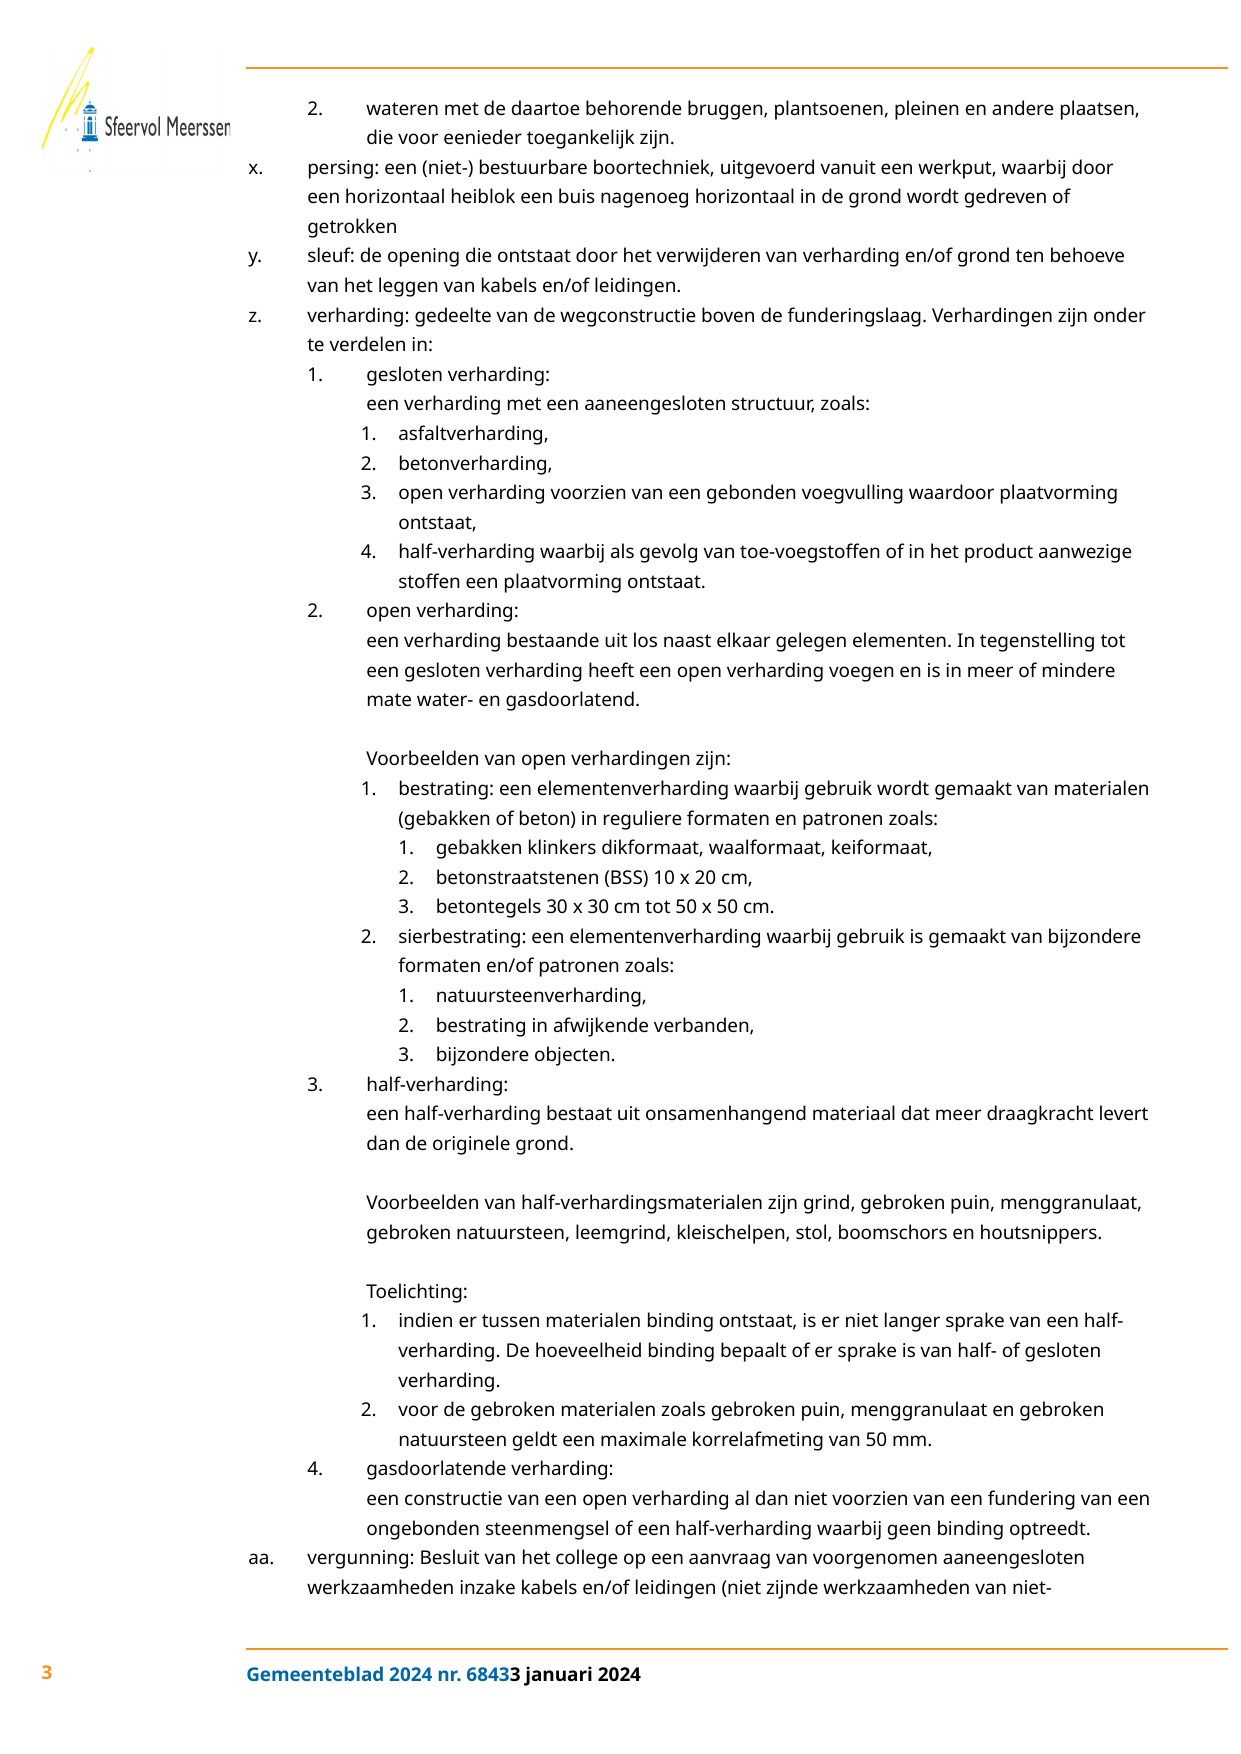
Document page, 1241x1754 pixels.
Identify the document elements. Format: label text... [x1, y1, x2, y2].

list asfaltverharding, [361, 420, 1152, 446]
list betonstraatstenen (BSS) 10 x 20 cm, [398, 864, 1152, 890]
picture [41, 47, 231, 172]
list bestrating in afwijkende verbanden, [398, 1012, 1152, 1038]
list bestrating: een elementenverharding waarbij gebruik wordt gemaakt van materialen (gebakken of beton) in reguliere formaten en patronen zoals: [361, 775, 1152, 831]
list wateren met de daartoe behorende bruggen, plantsoenen, pleinen en andere plaatsen, die voor eenieder toegankelijk zijn. [307, 95, 1152, 150]
list sierbestrating: een elementenverharding waarbij gebruik is gemaakt van bijzondere formaten en/of patronen zoals: [361, 923, 1152, 978]
list open verharding: [307, 598, 1152, 623]
list voor de gebroken materialen zoals gebroken puin, menggranulaat en gebroken natuursteen geldt een maximale korrelafmeting van 50 mm. [361, 1396, 1152, 1452]
list Toelichting: [307, 1278, 1152, 1304]
list bijzondere objecten. [398, 1041, 1152, 1067]
list een constructie van een open verharding al dan niet voorzien van een fundering van een ongebonden steenmengsel of een half-verharding waarbij geen binding optreedt. [307, 1485, 1152, 1541]
list open verharding voorzien van een gebonden voegvulling waardoor plaatvorming ontstaat, [361, 479, 1152, 535]
list half-verharding: [307, 1071, 1152, 1097]
list gasdoorlatende verharding: [307, 1456, 1152, 1481]
list sleuf: de opening die ontstaat door het verwijderen van verharding en/of grond ten behoeve van het leggen van kabels en/of leidingen. [248, 243, 1152, 298]
list half-verharding waarbij als gevolg van toe-voegstoffen of in het product aanwezige stoffen een plaatvorming ontstaat. [361, 538, 1152, 594]
list een verharding met een aaneengesloten structuur, zoals: [307, 391, 1152, 416]
list een half-verharding bestaat uit onsamenhangend materiaal dat meer draagkracht levert dan de originele grond. [307, 1101, 1152, 1156]
list gebakken klinkers dikformaat, waalformaat, keiformaat, [398, 834, 1152, 860]
list persing: een (niet-) bestuurbare boortechniek, uitgevoerd vanuit een werkput, waarbij door een horizontaal heiblok een buis nagenoeg horizontaal in de grond wordt gedreven of getrokken [248, 154, 1152, 239]
list betontegels 30 x 30 cm tot 50 x 50 cm. [398, 893, 1152, 919]
list betonverharding, [361, 450, 1152, 476]
list verharding: gedeelte van de wegconstructie boven de funderingslaag. Verhardingen zijn onder te verdelen in: [248, 302, 1152, 357]
list indien er tussen materialen binding ontstaat, is er niet langer sprake van een half-verharding. De hoeveelheid binding bepaalt of er sprake is van half- of gesloten verharding. [361, 1308, 1152, 1393]
list een verharding bestaande uit los naast elkaar gelegen elementen. In tegenstelling tot een gesloten verharding heeft een open verharding voegen en is in meer of mindere mate water- en gasdoorlatend. [307, 627, 1152, 712]
list Voorbeelden van open verhardingen zijn: [307, 746, 1152, 771]
list Voorbeelden van half-verhardingsmaterialen zijn grind, gebroken puin, menggranulaat, gebroken natuursteen, leemgrind, kleischelpen, stol, boomschors en houtsnippers. [307, 1189, 1152, 1245]
list vergunning: Besluit van het college op een aanvraag van voorgenomen aaneengesloten werkzaamheden inzake kabels en/of leidingen (niet zijnde werkzaamheden van niet- [248, 1544, 1152, 1600]
list natuursteenverharding, [398, 982, 1152, 1008]
list gesloten verharding: [307, 361, 1152, 387]
